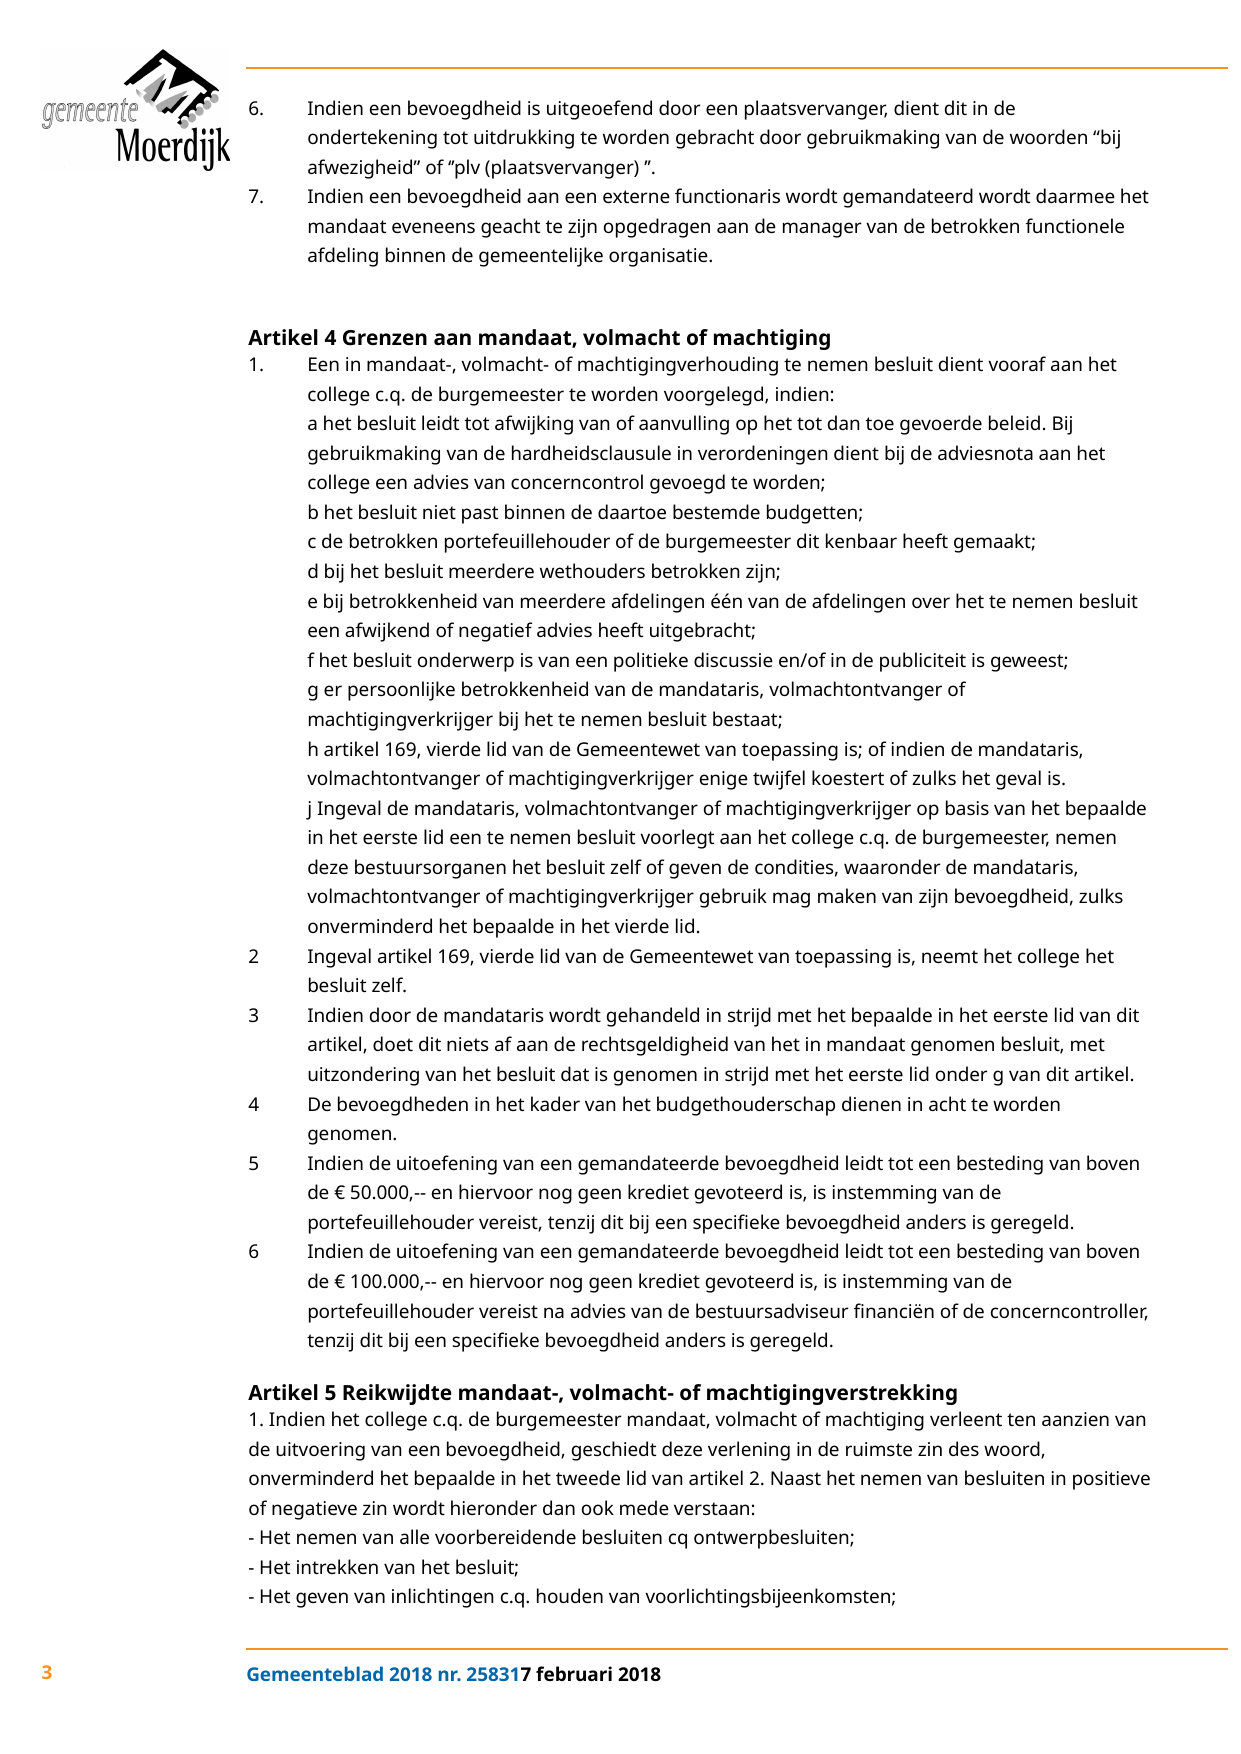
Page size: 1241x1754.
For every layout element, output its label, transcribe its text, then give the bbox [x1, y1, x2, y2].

list e bij betrokkenheid van meerdere afdelingen één van de afdelingen over het te nemen besluit een afwijkend of negatief advies heeft uitgebracht; [248, 588, 1152, 643]
text - Het geven van inlichtingen c.q. houden van voorlichtingsbijeenkomsten; [248, 1584, 1152, 1609]
list Een in mandaat-, volmacht- of machtigingverhouding te nemen besluit dient vooraf aan het college c.q. de burgemeester te worden voorgelegd, indien: [248, 351, 1152, 406]
list b het besluit niet past binnen de daartoe bestemde budgetten; [248, 499, 1152, 525]
list j Ingeval de mandataris, volmachtontvanger of machtigingverkrijger op basis van het bepaalde in het eerste lid een te nemen besluit voorlegt aan het college c.q. de burgemeester, nemen deze bestuursorganen het besluit zelf of geven de condities, waaronder de mandataris, volmachtontvanger of machtigingverkrijger gebruik mag maken van zijn bevoegdheid, zulks onverminderd het bepaalde in het vierde lid. [248, 795, 1152, 939]
list c de betrokken portefeuillehouder of de burgemeester dit kenbaar heeft gemaakt; [248, 529, 1152, 554]
list De bevoegdheden in het kader van het budgethouderschap dienen in acht te worden genomen. [248, 1091, 1152, 1146]
text - Het nemen van alle voorbereidende besluiten cq ontwerpbesluiten; [248, 1524, 1152, 1550]
text 1. Indien het college c.q. de burgemeester mandaat, volmacht of machtiging verleent ten aanzien van de uitvoering van een bevoegdheid, geschiedt deze verlening in de ruimste zin des woord, onverminderd het bepaalde in het tweede lid van artikel 2. Naast het nemen van besluiten in positieve of negatieve zin wordt hieronder dan ook mede verstaan: [248, 1406, 1152, 1521]
list Ingeval artikel 169, vierde lid van de Gemeentewet van toepassing is, neemt het college het besluit zelf. [248, 943, 1152, 998]
list h artikel 169, vierde lid van de Gemeentewet van toepassing is; of indien de mandataris, volmachtontvanger of machtigingverkrijger enige twijfel koestert of zulks het geval is. [248, 736, 1152, 791]
list g er persoonlijke betrokkenheid van de mandataris, volmachtontvanger of machtigingverkrijger bij het te nemen besluit bestaat; [248, 677, 1152, 732]
text - Het intrekken van het besluit; [248, 1554, 1152, 1580]
list Indien de uitoefening van een gemandateerde bevoegdheid leidt tot een besteding van boven de € 100.000,-- en hiervoor nog geen krediet gevoteerd is, is instemming van de portefeuillehouder vereist na advies van de bestuursadviseur financiën of de concerncontroller, tenzij dit bij een specifieke bevoegdheid anders is geregeld. [248, 1239, 1152, 1353]
list Indien een bevoegdheid aan een externe functionaris wordt gemandateerd wordt daarmee het mandaat eveneens geacht te zijn opgedragen aan de manager van de betrokken functionele afdeling binnen de gemeentelijke organisatie. [248, 183, 1152, 268]
list d bij het besluit meerdere wethouders betrokken zijn; [248, 558, 1152, 584]
list Indien de uitoefening van een gemandateerde bevoegdheid leidt tot een besteding van boven de € 50.000,-- en hiervoor nog geen krediet gevoteerd is, is instemming van de portefeuillehouder vereist, tenzij dit bij een specifieke bevoegdheid anders is geregeld. [248, 1150, 1152, 1235]
list a het besluit leidt tot afwijking van of aanvulling op het tot dan toe gevoerde beleid. Bij gebruikmaking van de hardheidsclausule in verordeningen dient bij de adviesnota aan het college een advies van concerncontrol gevoegd te worden; [248, 410, 1152, 495]
list Indien door de mandataris wordt gehandeld in strijd met het bepaalde in het eerste lid van dit artikel, doet dit niets af aan de rechtsgeldigheid van het in mandaat genomen besluit, met uitzondering van het besluit dat is genomen in strijd met het eerste lid onder g van dit artikel. [248, 1002, 1152, 1087]
list Indien een bevoegdheid is uitgeoefend door een plaatsvervanger, dient dit in de ondertekening tot uitdrukking te worden gebracht door gebruikmaking van de woorden “bij afwezigheid” of ‘’plv (plaatsvervanger) ’’. [248, 95, 1152, 180]
text Artikel 4 Grenzen aan mandaat, volmacht of machtiging [248, 323, 1152, 351]
picture [41, 47, 231, 172]
list f het besluit onderwerp is van een politieke discussie en/of in de publiciteit is geweest; [248, 647, 1152, 673]
text Artikel 5 Reikwijdte mandaat-, volmacht- of machtigingverstrekking [248, 1378, 1152, 1406]
